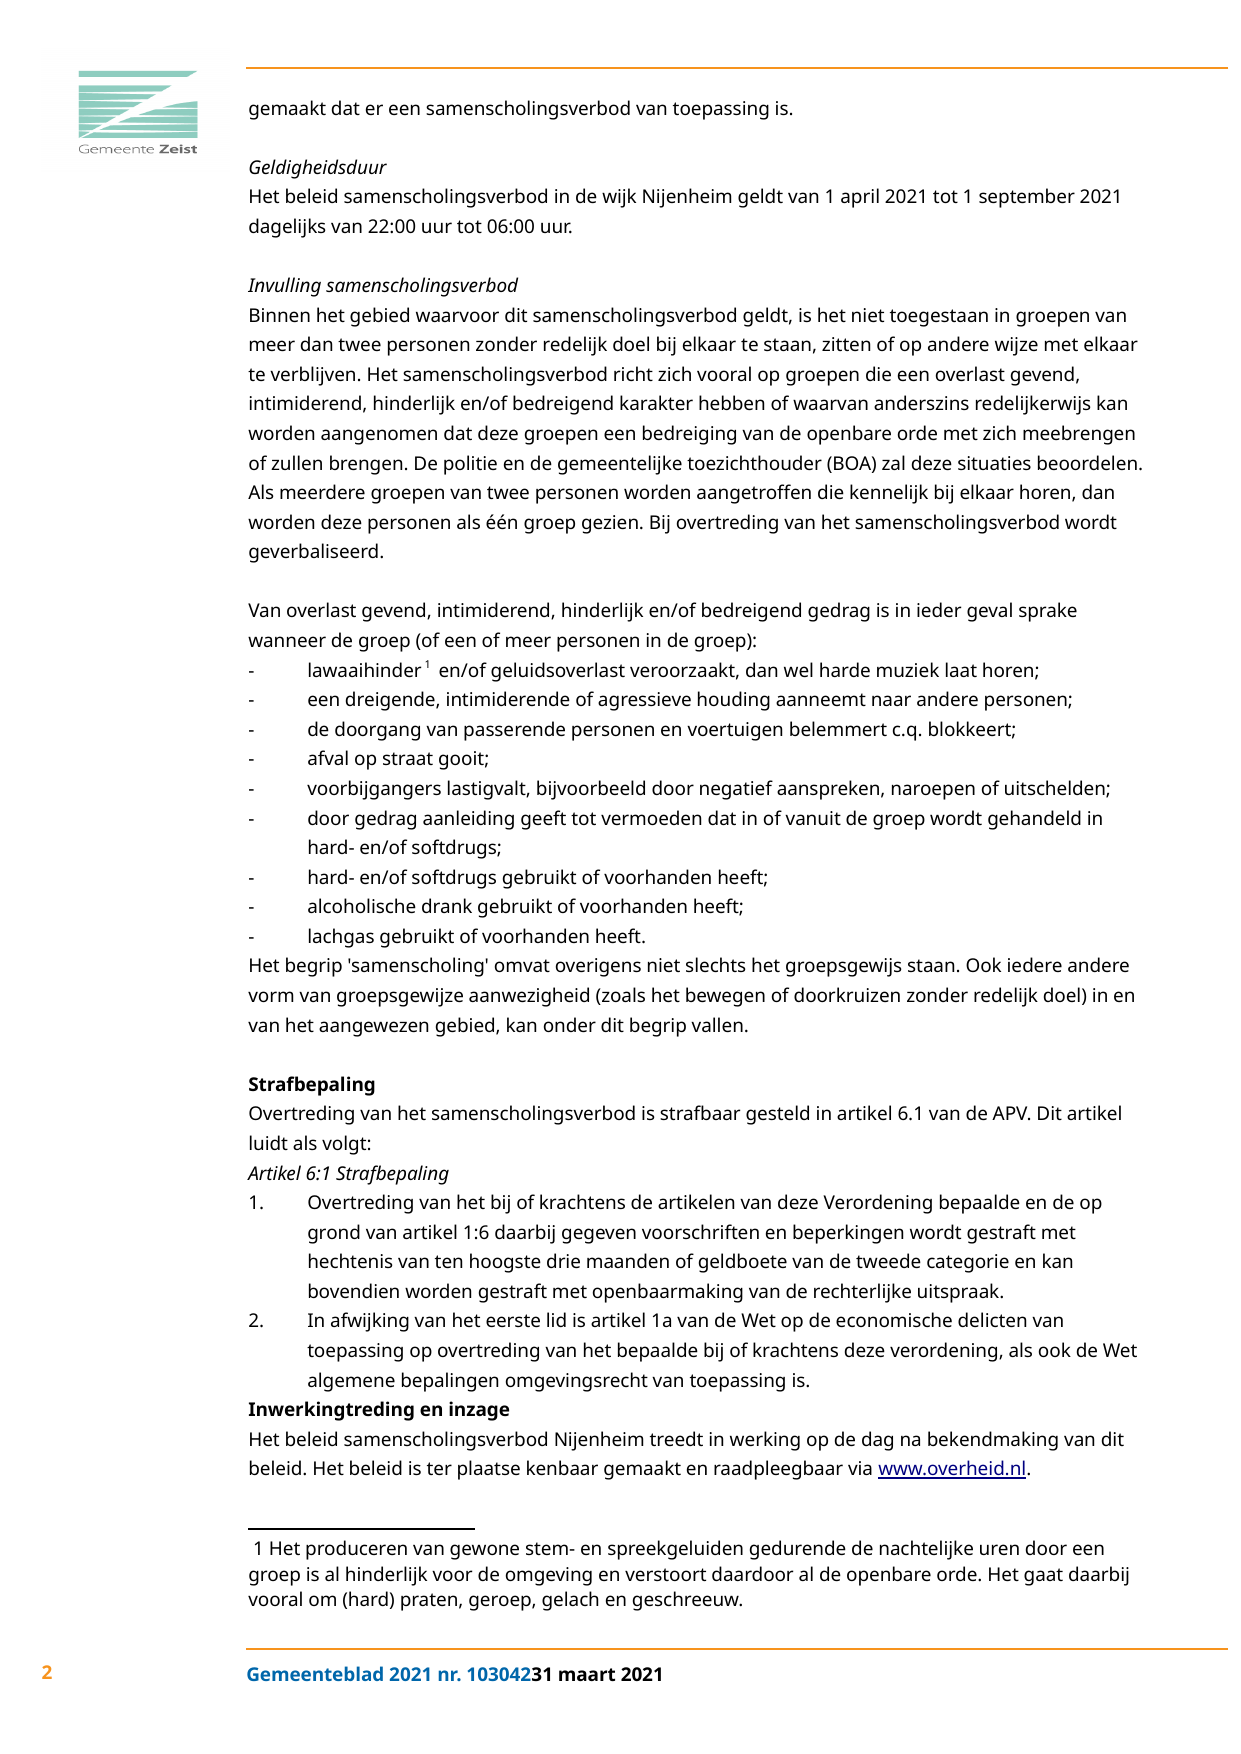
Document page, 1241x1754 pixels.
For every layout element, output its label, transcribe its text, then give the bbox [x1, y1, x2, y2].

list alcoholische drank gebruikt of voorhanden heeft; [248, 893, 1152, 919]
text Inwerkingtreding en inzage [248, 1396, 1152, 1422]
text Overtreding van het samenscholingsverbod is strafbaar gesteld in artikel 6.1 van de APV. Dit artikel luidt als volgt: [248, 1101, 1152, 1156]
list hard- en/of softdrugs gebruikt of voorhanden heeft; [248, 864, 1152, 890]
list de doorgang van passerende personen en voertuigen belemmert c.q. blokkeert; [248, 716, 1152, 742]
list afval op straat gooit; [248, 746, 1152, 771]
text Binnen het gebied waarvoor dit samenscholingsverbod geldt, is het niet toegestaan in groepen van meer dan twee personen zonder redelijk doel bij elkaar te staan, zitten of op andere wijze met elkaar te verblijven. Het samenscholingsverbod richt zich vooral op groepen die een overlast gevend, intimiderend, hinderlijk en/of bedreigend karakter hebben of waarvan anderszins redelijkerwijs kan worden aangenomen dat deze groepen een bedreiging van de openbare orde met zich meebrengen of zullen brengen. De politie en de gemeentelijke toezichthouder (BOA) zal deze situaties beoordelen. Als meerdere groepen van twee personen worden aangetroffen die kennelijk bij elkaar horen, dan worden deze personen als één groep gezien. Bij overtreding van het samenscholingsverbod wordt geverbaliseerd. [248, 302, 1152, 564]
list lawaaihinder en/of geluidsoverlast veroorzaakt, dan wel harde muziek laat horen; [248, 657, 1152, 683]
list Overtreding van het bij of krachtens de artikelen van deze Verordening bepaalde en de op grond van artikel 1:6 daarbij gegeven voorschriften en beperkingen wordt gestraft met hechtenis van ten hoogste drie maanden of geldboete van de tweede categorie en kan bovendien worden gestraft met openbaarmaking van de rechterlijke uitspraak. [248, 1189, 1152, 1304]
text Strafbepaling [248, 1071, 1152, 1097]
list lachgas gebruikt of voorhanden heeft. [248, 923, 1152, 949]
text gemaakt dat er een samenscholingsverbod van toepassing is. [248, 95, 1152, 121]
text Het beleid samenscholingsverbod in de wijk Nijenheim geldt van 1 april 2021 tot 1 september 2021 dagelijks van 22:00 uur tot 06:00 uur. [248, 183, 1152, 239]
list voorbijgangers lastigvalt, bijvoorbeeld door negatief aanspreken, naroepen of uitschelden; [248, 775, 1152, 801]
text Van overlast gevend, intimiderend, hinderlijk en/of bedreigend gedrag is in ieder geval sprake wanneer de groep (of een of meer personen in de groep): [248, 598, 1152, 653]
list een dreigende, intimiderende of agressieve houding aanneemt naar andere personen; [248, 686, 1152, 712]
text Invulling samenscholingsverbod [248, 272, 1152, 298]
picture [41, 47, 231, 172]
text Artikel 6:1 Strafbepaling [248, 1160, 1152, 1186]
text Geldigheidsduur [248, 154, 1152, 180]
text Het beleid samenscholingsverbod Nijenheim treedt in werking op de dag na bekendmaking van dit beleid. Het beleid is ter plaatse kenbaar gemaakt en raadpleegbaar via www.overheid.nl. [248, 1426, 1152, 1481]
text Het begrip 'samenscholing' omvat overigens niet slechts het groepsgewijs staan. Ook iedere andere vorm van groepsgewijze aanwezigheid (zoals het bewegen of doorkruizen zonder redelijk doel) in en van het aangewezen gebied, kan onder dit begrip vallen. [248, 953, 1152, 1038]
list Het produceren van gewone stem- en spreekgeluiden gedurende de nachtelijke uren door een groep is al hinderlijk voor de omgeving en verstoort daardoor al de openbare orde. Het gaat daarbij vooral om (hard) praten, geroep, gelach en geschreeuw. [248, 1535, 1152, 1612]
list door gedrag aanleiding geeft tot vermoeden dat in of vanuit de groep wordt gehandeld in hard- en/of softdrugs; [248, 805, 1152, 860]
list In afwijking van het eerste lid is artikel 1a van de Wet op de economische delicten van toepassing op overtreding van het bepaalde bij of krachtens deze verordening, als ook de Wet algemene bepalingen omgevingsrecht van toepassing is. [248, 1308, 1152, 1393]
